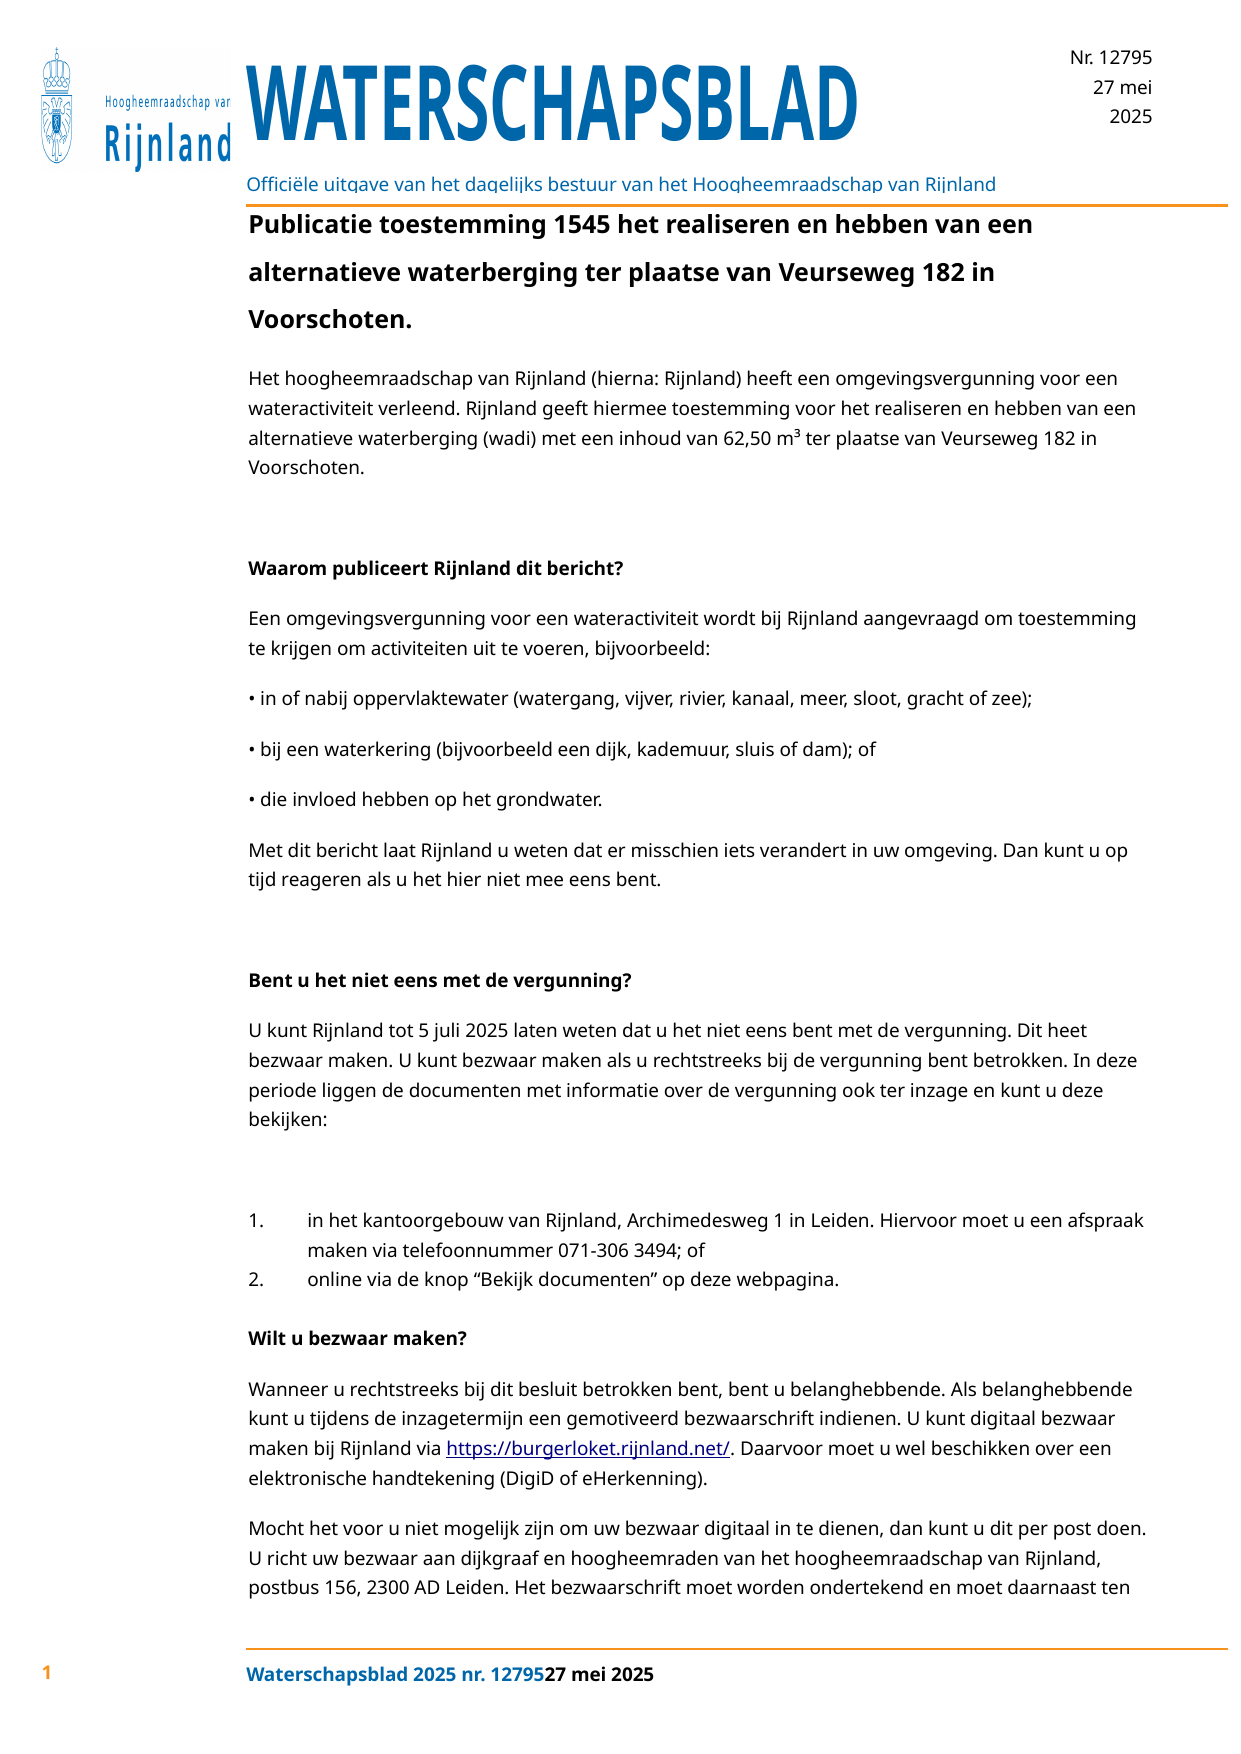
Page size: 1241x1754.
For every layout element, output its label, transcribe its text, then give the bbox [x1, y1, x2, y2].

text Een omgevingsvergunning voor een wateractiviteit wordt bij Rijnland aangevraagd om toestemming te krijgen om activiteiten uit te voeren, bijvoorbeeld: [248, 606, 1152, 661]
text Wilt u bezwaar maken? [248, 1326, 1152, 1351]
text Waarom publiceert Rijnland dit bericht? [248, 555, 1152, 581]
text Bent u het niet eens met de vergunning? [248, 967, 1152, 993]
text • die invloed hebben op het grondwater. [248, 786, 1152, 812]
text • bij een waterkering (bijvoorbeeld een dijk, kademuur, sluis of dam); of [248, 736, 1152, 762]
list in het kantoorgebouw van Rijnland, Archimedesweg 1 in Leiden. Hiervoor moet u een afspraak maken via telefoonnummer 071-306 3494; of [248, 1207, 1152, 1262]
text Het hoogheemraadschap van Rijnland (hierna: Rijnland) heeft een omgevingsvergunning voor een wateractiviteit verleend. Rijnland geeft hiermee toestemming voor het realiseren en hebben van een alternatieve waterberging (wadi) met een inhoud van 62,50 m³ ter plaatse van Veurseweg 182 in Voorschoten. [248, 366, 1152, 480]
text Mocht het voor u niet mogelijk zijn om uw bezwaar digitaal in te dienen, dan kunt u dit per post doen. U richt uw bezwaar aan dijkgraaf en hoogheemraden van het hoogheemraadschap van Rijnland, postbus 156, 2300 AD Leiden. Het bezwaarschrift moet worden ondertekend en moet daarnaast ten [248, 1515, 1152, 1600]
text Publicatie toestemming 1545 het realiseren en hebben van een alternatieve waterberging ter plaatse van Veurseweg 182 in Voorschoten. [248, 207, 1152, 336]
list online via de knop “Bekijk documenten” op deze webpagina. [248, 1266, 1152, 1292]
text Met dit bericht laat Rijnland u weten dat er misschien iets verandert in uw omgeving. Dan kunt u op tijd reageren als u het hier niet mee eens bent. [248, 837, 1152, 892]
text Wanneer u rechtstreeks bij dit besluit betrokken bent, bent u belanghebbende. Als belanghebbende kunt u tijdens de inzagetermijn een gemotiveerd bezwaarschrift indienen. U kunt digitaal bezwaar maken bij Rijnland via https://burgerloket.rijnland.net/. Daarvoor moet u wel beschikken over een elektronische handtekening (DigiD of eHerkenning). [248, 1376, 1152, 1490]
text U kunt Rijnland tot 5 juli 2025 laten weten dat u het niet eens bent met de vergunning. Dit heet bezwaar maken. U kunt bezwaar maken als u rechtstreeks bij de vergunning bent betrokken. In deze periode liggen de documenten met informatie over de vergunning ook ter inzage en kunt u deze bekijken: [248, 1018, 1152, 1132]
picture [41, 47, 231, 172]
text • in of nabij oppervlaktewater (watergang, vijver, rivier, kanaal, meer, sloot, gracht of zee); [248, 686, 1152, 711]
